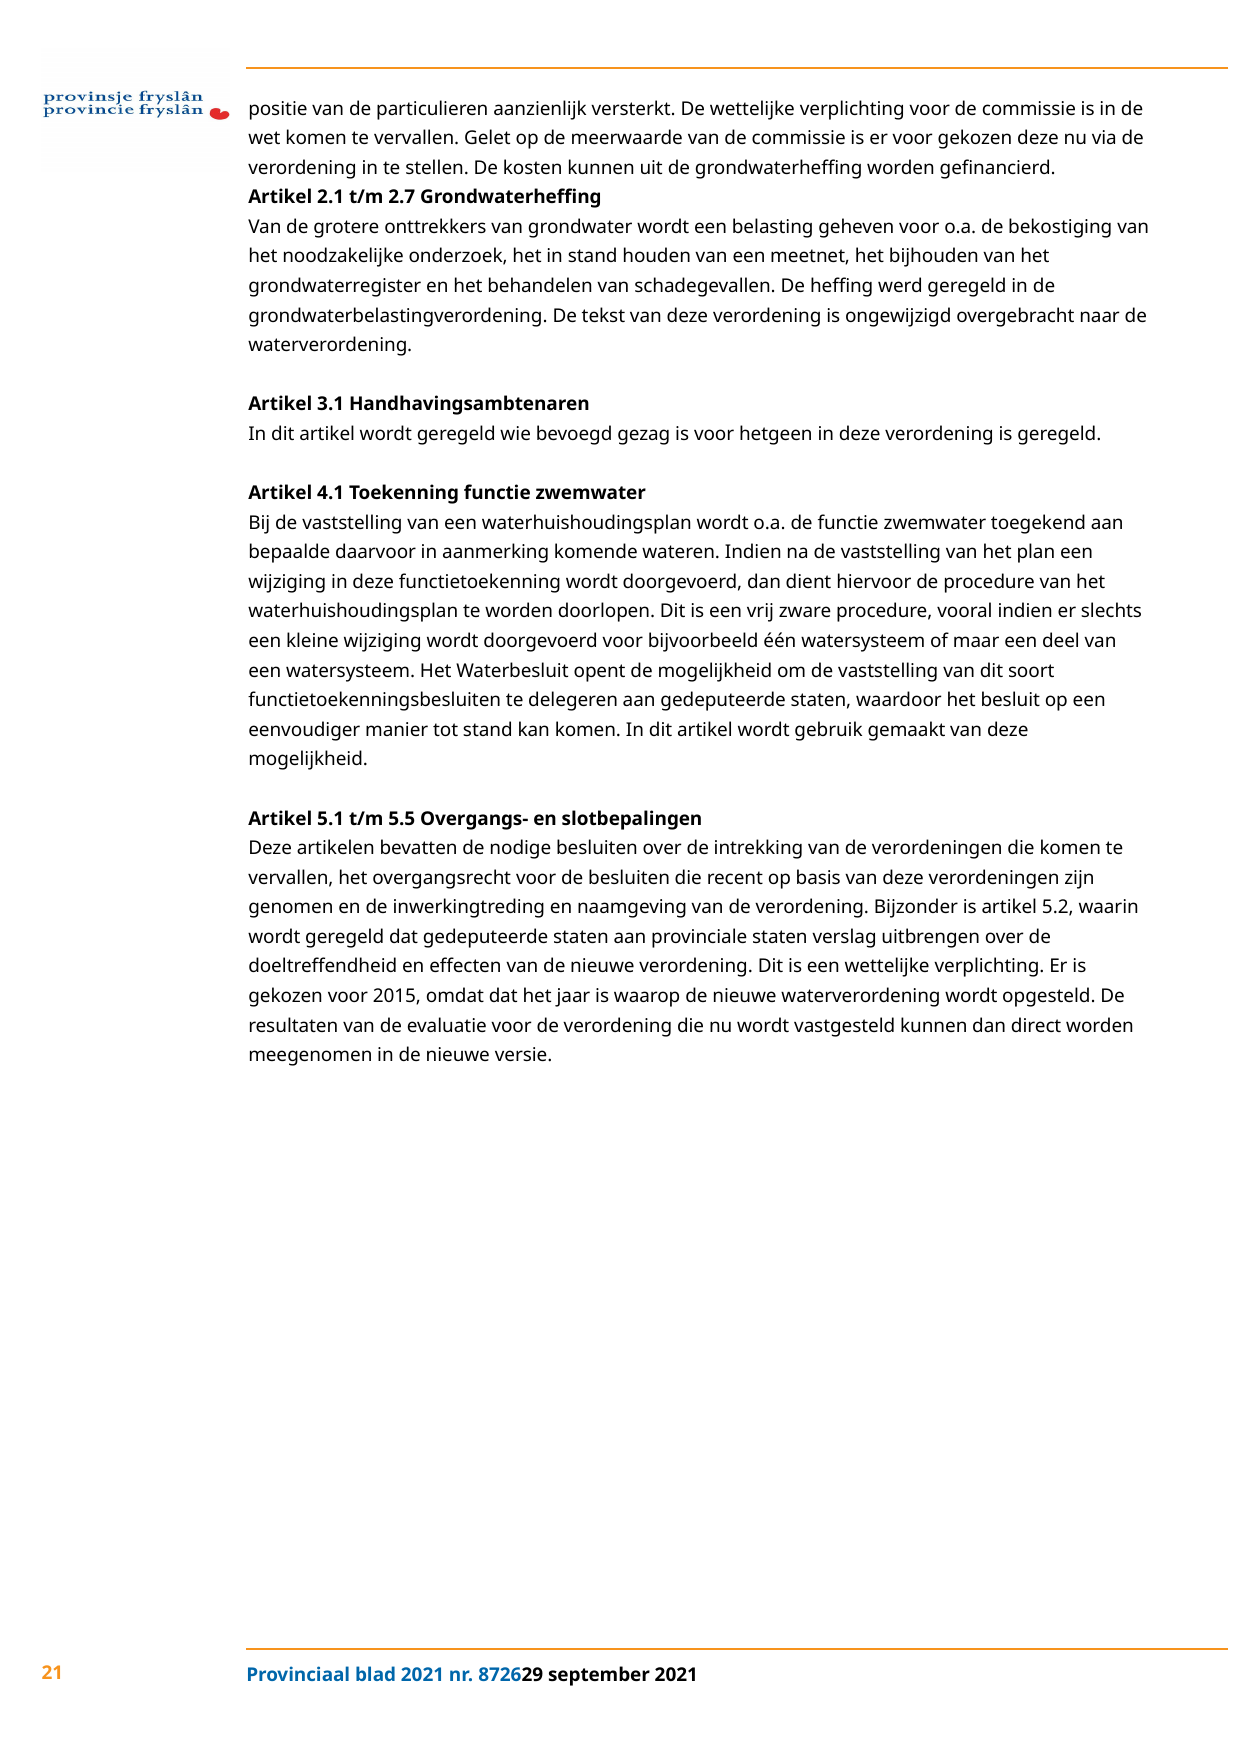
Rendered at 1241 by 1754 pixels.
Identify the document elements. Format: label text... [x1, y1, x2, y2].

text Bij de vaststelling van een waterhuishoudingsplan wordt o.a. de functie zwemwater toegekend aan bepaalde daarvoor in aanmerking komende wateren. Indien na de vaststelling van het plan een wijziging in deze functietoekenning wordt doorgevoerd, dan dient hiervoor de procedure van het waterhuishoudingsplan te worden doorlopen. Dit is een vrij zware procedure, vooral indien er slechts een kleine wijziging wordt doorgevoerd voor bijvoorbeeld één watersysteem of maar een deel van een watersysteem. Het Waterbesluit opent de mogelijkheid om de vaststelling van dit soort functietoekenningsbesluiten te delegeren aan gedeputeerde staten, waardoor het besluit op een eenvoudiger manier tot stand kan komen. In dit artikel wordt gebruik gemaakt van deze mogelijkheid. [248, 509, 1152, 771]
text Artikel 3.1 Handhavingsambtenaren [248, 391, 1152, 416]
text Artikel 2.1 t/m 2.7 Grondwaterheffing [248, 183, 1152, 209]
text Deze artikelen bevatten de nodige besluiten over de intrekking van de verordeningen die komen te vervallen, het overgangsrecht voor de besluiten die recent op basis van deze verordeningen zijn genomen en de inwerkingtreding en naamgeving van de verordening. Bijzonder is artikel 5.2, waarin wordt geregeld dat gedeputeerde staten aan provinciale staten verslag uitbrengen over de doeltreffendheid en effecten van de nieuwe verordening. Dit is een wettelijke verplichting. Er is gekozen voor 2015, omdat dat het jaar is waarop de nieuwe waterverordening wordt opgesteld. De resultaten van de evaluatie voor de verordening die nu wordt vastgesteld kunnen dan direct worden meegenomen in de nieuwe versie. [248, 834, 1152, 1067]
picture [41, 47, 231, 172]
text In dit artikel wordt geregeld wie bevoegd gezag is voor hetgeen in deze verordening is geregeld. [248, 420, 1152, 446]
text positie van de particulieren aanzienlijk versterkt. De wettelijke verplichting voor de commissie is in de wet komen te vervallen. Gelet op de meerwaarde van de commissie is er voor gekozen deze nu via de verordening in te stellen. De kosten kunnen uit de grondwaterheffing worden gefinancierd. [248, 95, 1152, 180]
text Artikel 5.1 t/m 5.5 Overgangs- en slotbepalingen [248, 805, 1152, 831]
text Artikel 4.1 Toekenning functie zwemwater [248, 479, 1152, 505]
text Van de grotere onttrekkers van grondwater wordt een belasting geheven voor o.a. de bekostiging van het noodzakelijke onderzoek, het in stand houden van een meetnet, het bijhouden van het grondwaterregister en het behandelen van schadegevallen. De heffing werd geregeld in de grondwaterbelastingverordening. De tekst van deze verordening is ongewijzigd overgebracht naar de waterverordening. [248, 213, 1152, 357]
